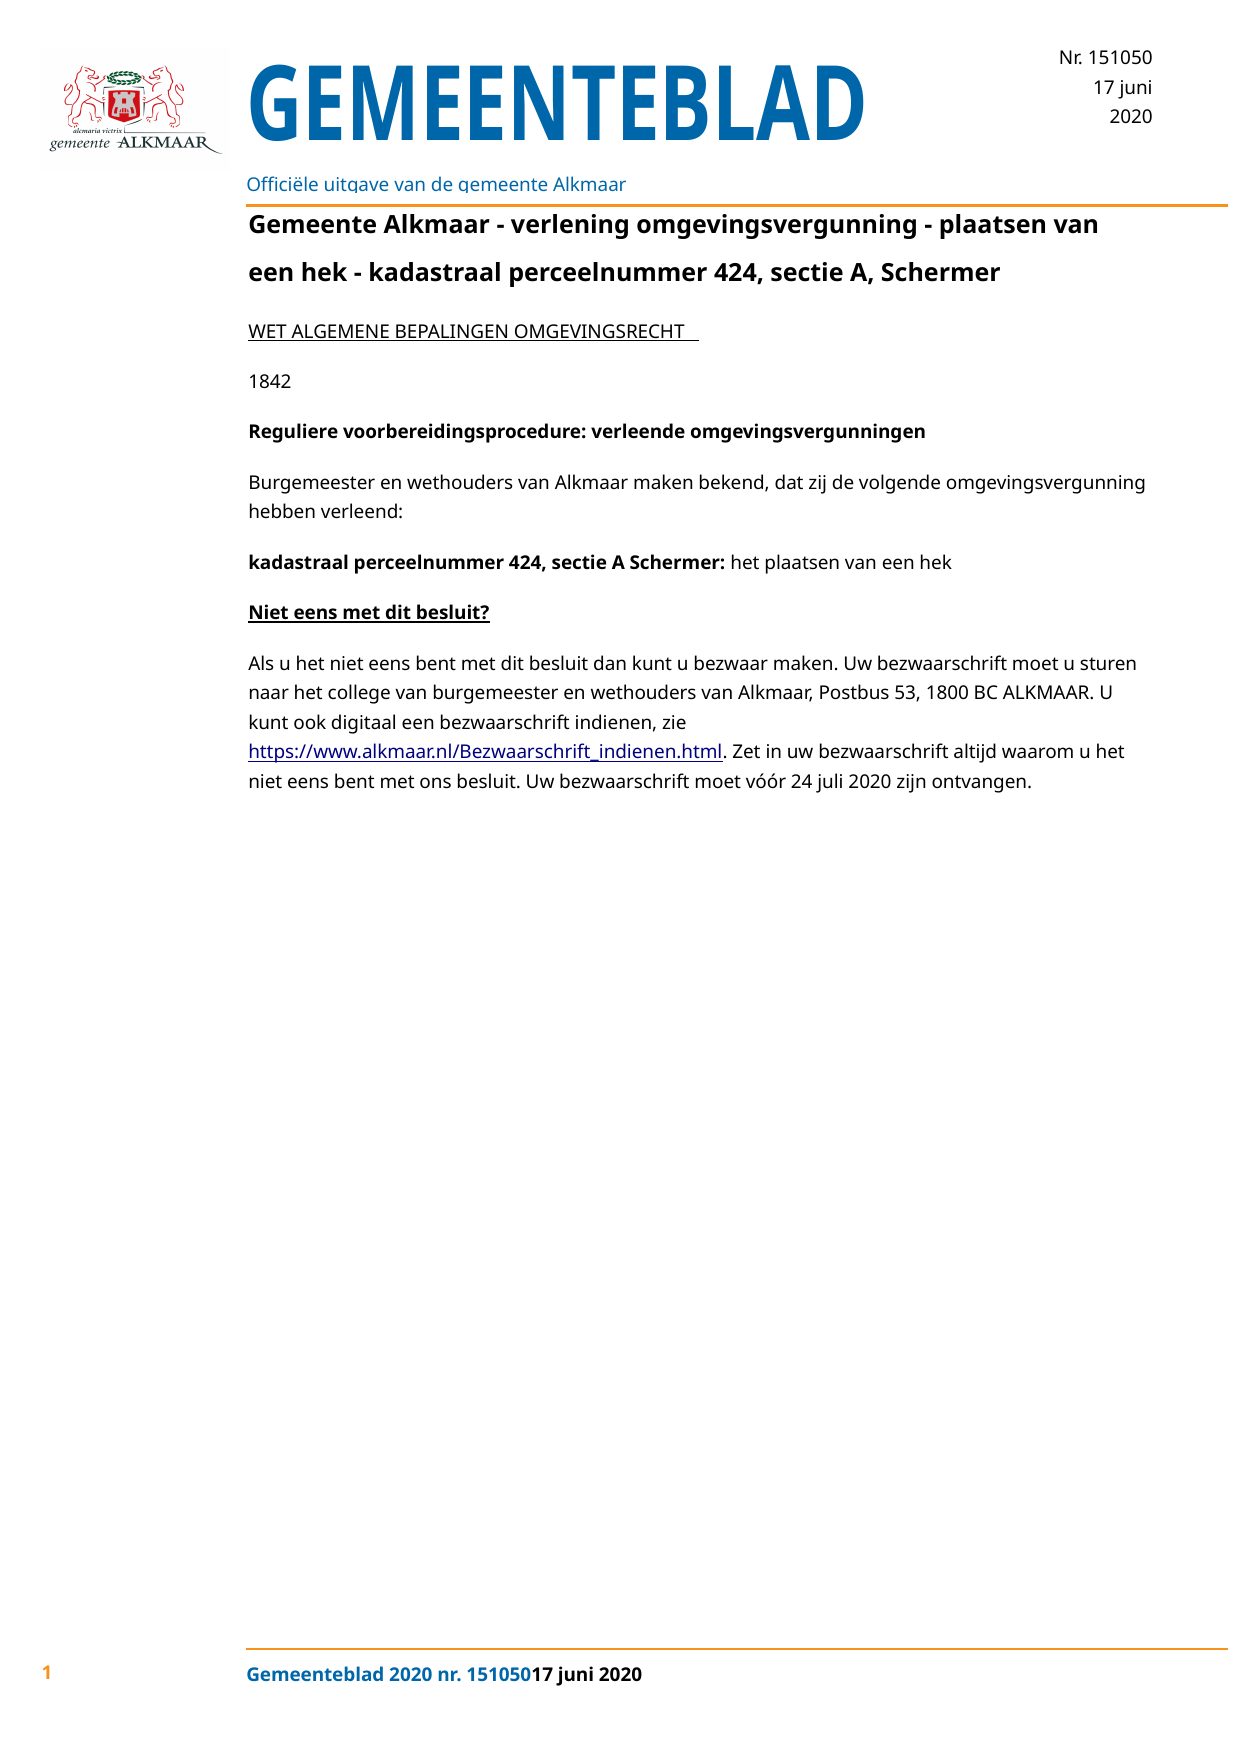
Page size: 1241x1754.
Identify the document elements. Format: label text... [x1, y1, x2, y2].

text 1842 [248, 368, 1152, 394]
text Gemeente Alkmaar - verlening omgevingsvergunning - plaatsen van een hek - kadastraal perceelnummer 424, sectie A, Schermer [248, 207, 1152, 288]
text WET ALGEMENE BEPALINGEN OMGEVINGSRECHT [248, 318, 1152, 344]
text kadastraal perceelnummer 424, sectie A Schermer: het plaatsen van een hek [248, 549, 1152, 575]
text Niet eens met dit besluit? [248, 599, 1152, 625]
text Burgemeester en wethouders van Alkmaar maken bekend, dat zij de volgende omgevingsvergunning hebben verleend: [248, 469, 1152, 524]
text Reguliere voorbereidingsprocedure: verleende omgevingsvergunningen [248, 419, 1152, 444]
text Als u het niet eens bent met dit besluit dan kunt u bezwaar maken. Uw bezwaarschrift moet u sturen naar het college van burgemeester en wethouders van Alkmaar, Postbus 53, 1800 BC ALKMAAR. U kunt ook digitaal een bezwaarschrift indienen, zie https://www.alkmaar.nl/Bezwaarschrift_indienen.html. Zet in uw bezwaarschrift altijd waarom u het niet eens bent met ons besluit. Uw bezwaarschrift moet vóór 24 juli 2020 zijn ontvangen. [248, 650, 1152, 794]
picture [41, 47, 231, 172]
